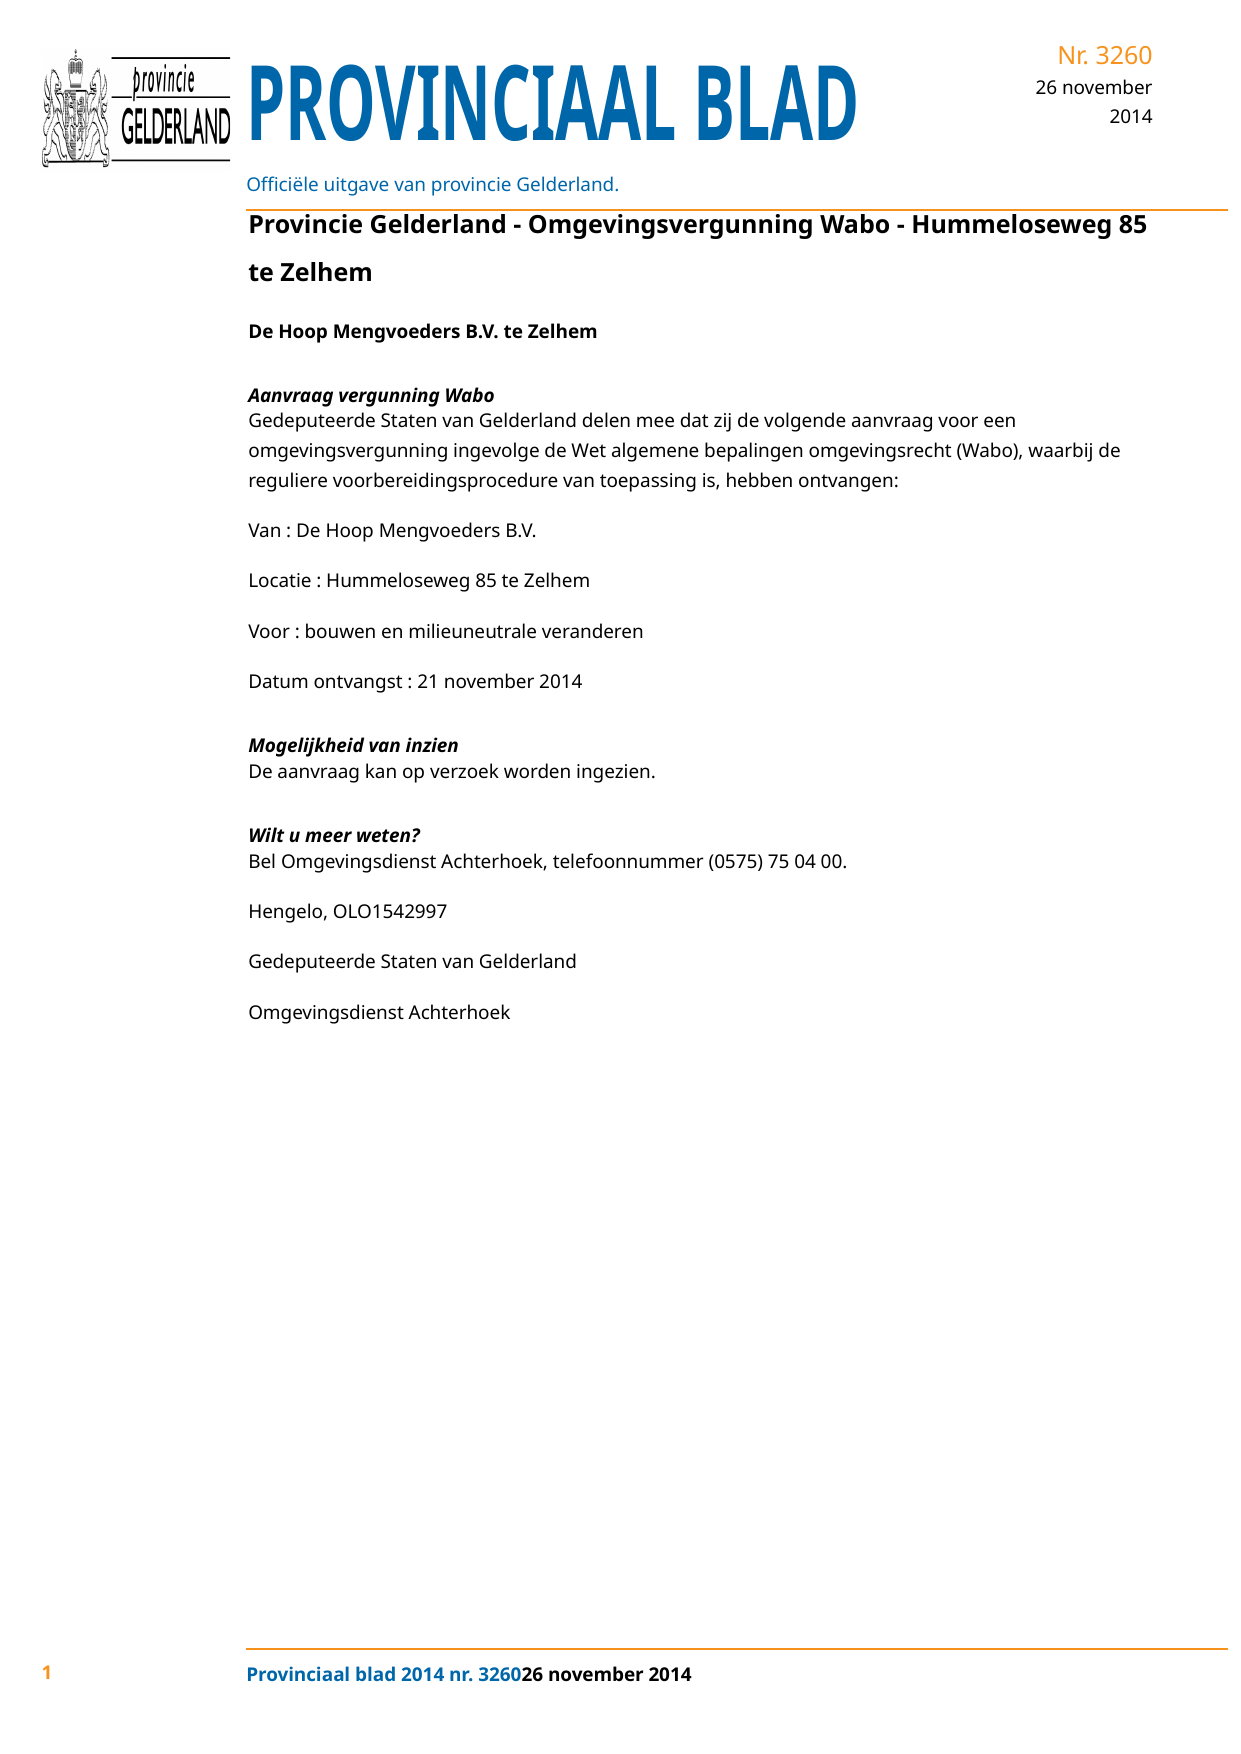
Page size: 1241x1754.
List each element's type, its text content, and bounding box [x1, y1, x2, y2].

text Omgevingsdienst Achterhoek [248, 999, 1152, 1025]
text De aanvraag kan op verzoek worden ingezien. [248, 758, 1152, 784]
text Gedeputeerde Staten van Gelderland delen mee dat zij de volgende aanvraag voor een omgevingsvergunning ingevolge de Wet algemene bepalingen omgevingsrecht (Wabo), waarbij de reguliere voorbereidingsprocedure van toepassing is, hebben ontvangen: [248, 408, 1152, 492]
text Bel Omgevingsdienst Achterhoek, telefoonnummer (0575) 75 04 00. [248, 848, 1152, 873]
text Datum ontvangst : 21 november 2014 [248, 668, 1152, 694]
text Mogelijkheid van inzien [248, 732, 1152, 758]
text Locatie : Hummeloseweg 85 te Zelhem [248, 568, 1152, 593]
picture [41, 47, 231, 172]
text Gedeputeerde Staten van Gelderland [248, 949, 1152, 974]
text Wilt u meer weten? [248, 822, 1152, 848]
text Provincie Gelderland - Omgevingsvergunning Wabo - Hummeloseweg 85 te Zelhem [248, 211, 1152, 288]
text Van : De Hoop Mengvoeders B.V. [248, 517, 1152, 543]
text Voor : bouwen en milieuneutrale veranderen [248, 618, 1152, 644]
text Aanvraag vergunning Wabo [248, 382, 1152, 408]
text De Hoop Mengvoeders B.V. te Zelhem [248, 318, 1152, 344]
text Hengelo, OLO1542997 [248, 898, 1152, 924]
